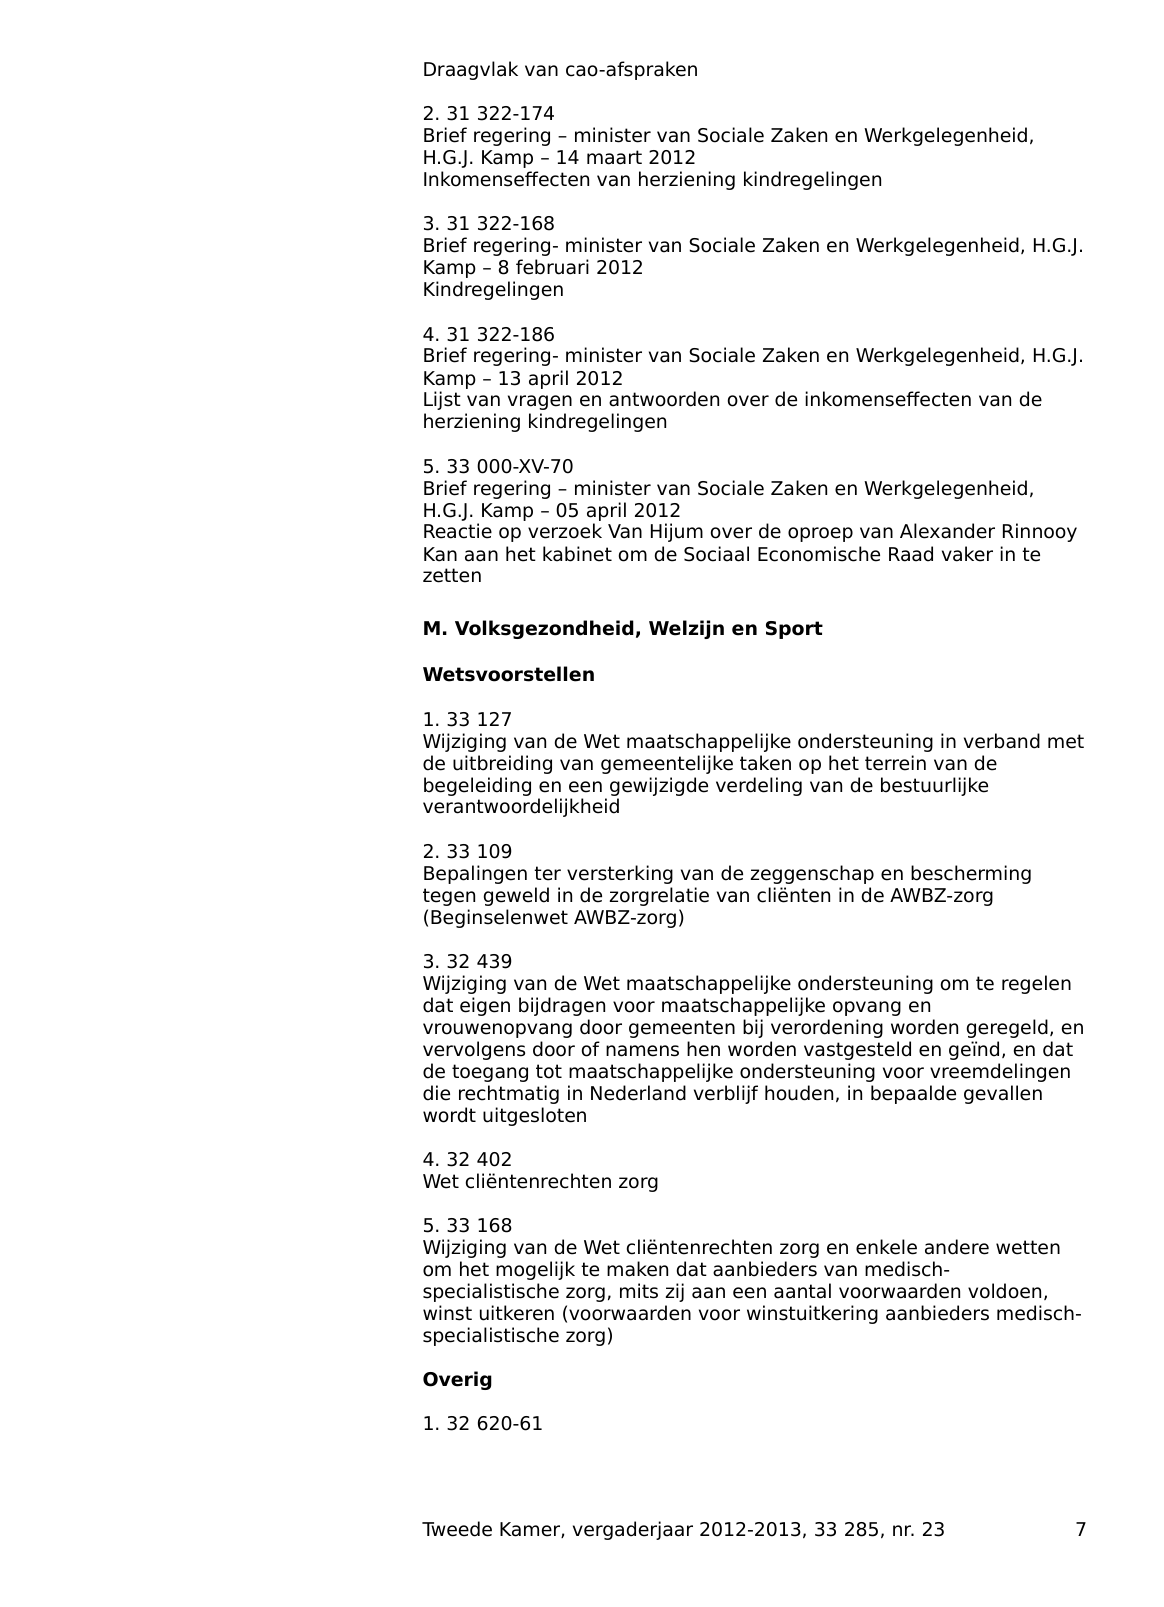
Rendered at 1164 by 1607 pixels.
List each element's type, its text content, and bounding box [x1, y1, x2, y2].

text Bepalingen ter versterking van de zeggenschap en bescherming tegen geweld in de zorgrelatie van cliënten in de AWBZ-zorg (Beginselenwet AWBZ-zorg) [422, 863, 1087, 928]
text 2. 33 109 [422, 841, 1087, 863]
text 4. 32 402 [422, 1149, 1087, 1171]
text 1. 33 127 [422, 708, 1087, 731]
text 5. 33 000-XV-70 [422, 456, 1087, 477]
text Draagvlak van cao-afspraken [422, 59, 1087, 81]
text Wet cliëntenrechten zorg [422, 1171, 1087, 1193]
text Inkomenseffecten van herziening kindregelingen [422, 169, 1087, 191]
subtitle M. Volksgezondheid, Welzijn en Sport [422, 617, 1087, 639]
text Brief regering- minister van Sociale Zaken en Werkgelegenheid, H.G.J. Kamp – 13 april 2012 [422, 345, 1087, 389]
text Wijziging van de Wet maatschappelijke ondersteuning in verband met de uitbreiding van gemeentelijke taken op het terrein van de begeleiding en een gewijzigde verdeling van de bestuurlijke verantwoordelijkheid [422, 731, 1087, 818]
text Lijst van vragen en antwoorden over de inkomenseffecten van de herziening kindregelingen [422, 389, 1087, 433]
text Wijziging van de Wet maatschappelijke ondersteuning om te regelen dat eigen bijdragen voor maatschappelijke opvang en vrouwenopvang door gemeenten bij verordening worden geregeld, en vervolgens door of namens hen worden vastgesteld en geïnd, en dat de toegang tot maatschappelijke ondersteuning voor vreemdelingen die rechtmatig in Nederland verblijf houden, in bepaalde gevallen wordt uitgesloten [422, 973, 1087, 1127]
text Brief regering – minister van Sociale Zaken en Werkgelegenheid, H.G.J. Kamp – 14 maart 2012 [422, 125, 1087, 169]
text 1. 32 620-61 [422, 1413, 1087, 1435]
text 2. 31 322-174 [422, 103, 1087, 125]
text Kindregelingen [422, 279, 1087, 301]
text Wijziging van de Wet cliëntenrechten zorg en enkele andere wetten om het mogelijk te maken dat aanbieders van medisch-specialistische zorg, mits zij aan een aantal voorwaarden voldoen, winst uitkeren (voorwaarden voor winstuitkering aanbieders medisch-specialistische zorg) [422, 1237, 1087, 1347]
text Brief regering- minister van Sociale Zaken en Werkgelegenheid, H.G.J. Kamp – 8 februari 2012 [422, 235, 1087, 279]
text 4. 31 322-186 [422, 323, 1087, 345]
text Reactie op verzoek Van Hijum over de oproep van Alexander Rinnooy Kan aan het kabinet om de Sociaal Economische Raad vaker in te zetten [422, 521, 1087, 587]
text 3. 31 322-168 [422, 213, 1087, 235]
text 5. 33 168 [422, 1215, 1087, 1237]
text 3. 32 439 [422, 951, 1087, 973]
subtitle Wetsvoorstellen [422, 664, 1087, 686]
subtitle Overig [422, 1369, 1087, 1391]
text Brief regering – minister van Sociale Zaken en Werkgelegenheid, H.G.J. Kamp – 05 april 2012 [422, 477, 1087, 521]
